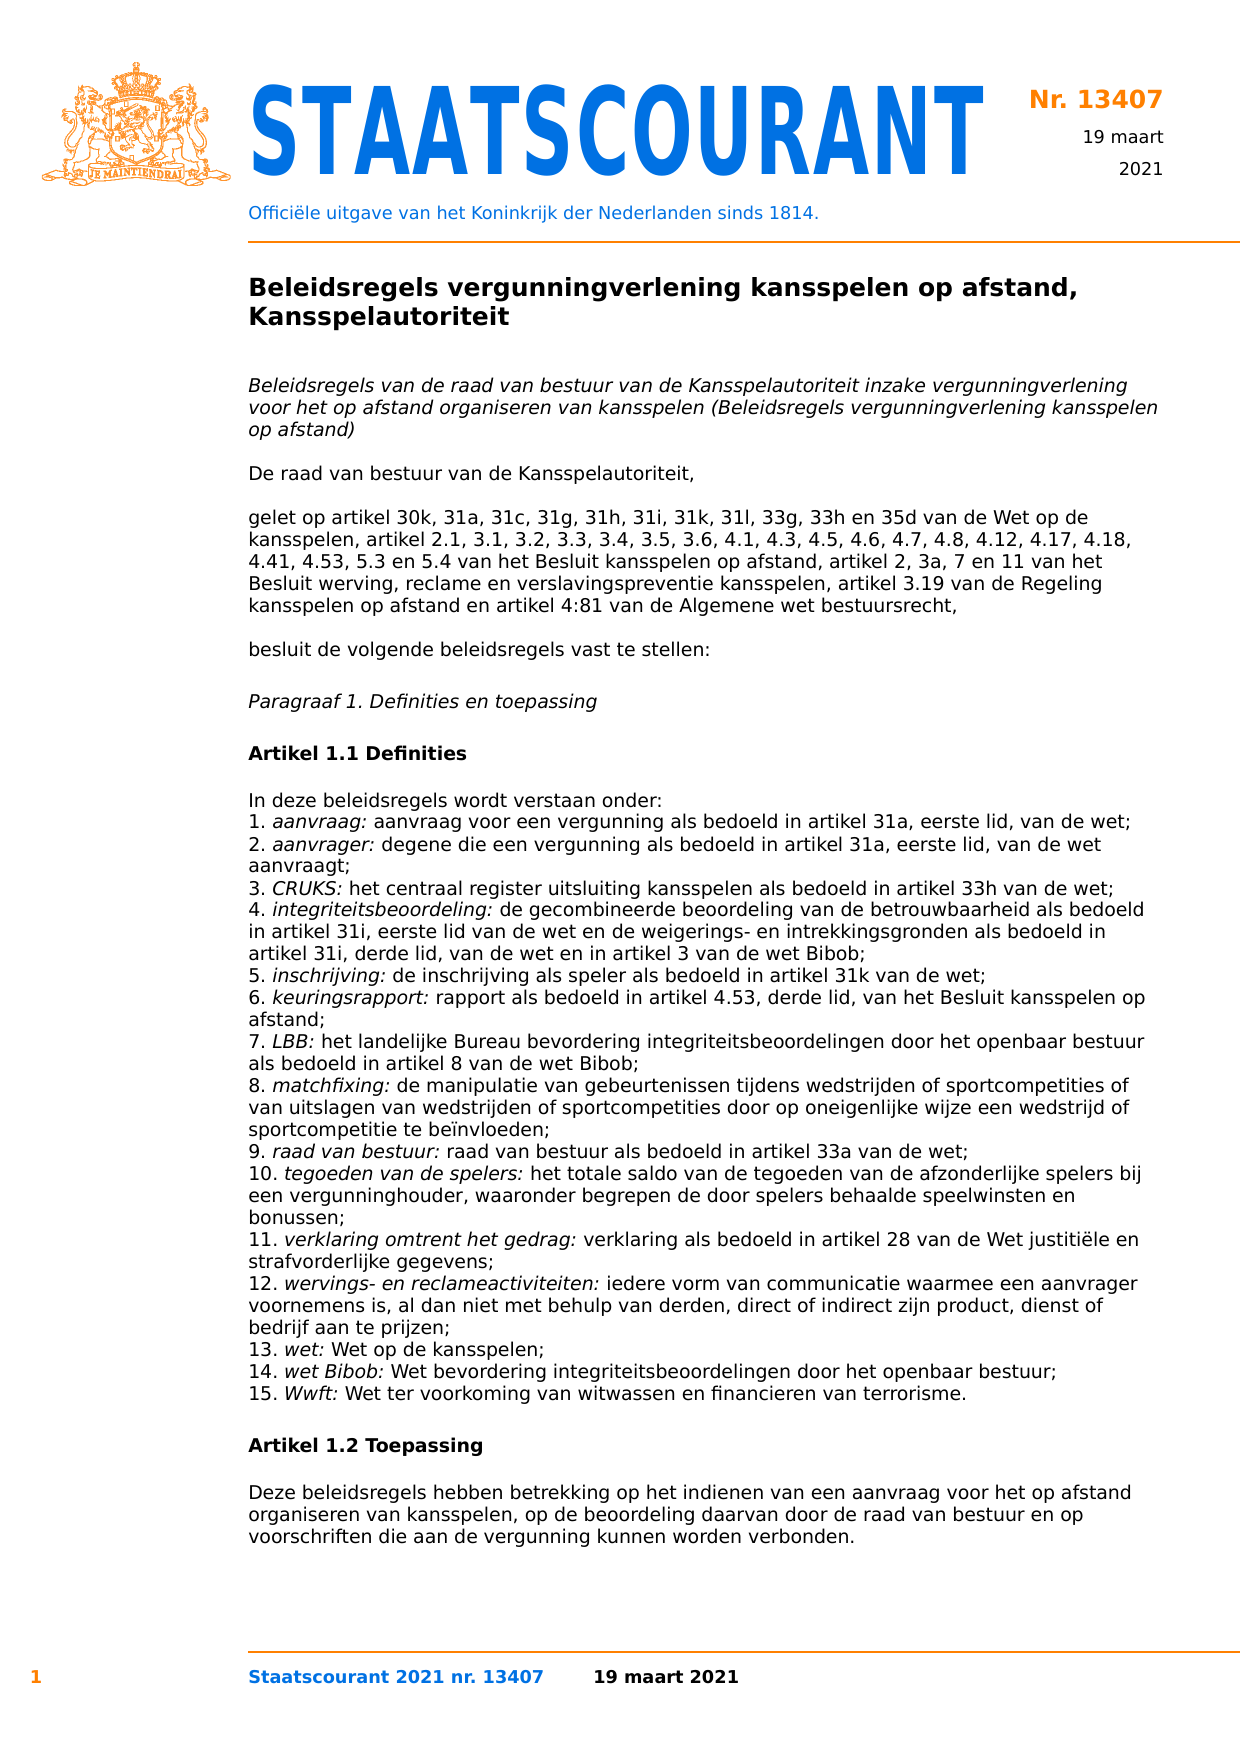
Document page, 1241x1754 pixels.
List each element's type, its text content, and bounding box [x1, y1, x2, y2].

table_cell Officiële uitgave van het Koninkrijk der Nederlanden sinds 1814. [248, 203, 1240, 241]
text De raad van bestuur van de Kansspelautoriteit, [248, 463, 1163, 485]
text In deze beleidsregels wordt verstaan onder: [248, 789, 1163, 811]
text 11. verklaring omtrent het gedrag: verklaring als bedoeld in artikel 28 van de Wet justitiële en strafvorderlijke gegevens; [248, 1229, 1163, 1273]
subtitle Artikel 1.2 Toepassing [248, 1435, 1163, 1457]
text 3. CRUKS: het centraal register uitsluiting kansspelen als bedoeld in artikel 33h van de wet; [248, 877, 1163, 899]
picture [41, 62, 231, 186]
table_header [25, 62, 248, 241]
text Deze beleidsregels hebben betrekking op het indienen van een aanvraag voor het op afstand organiseren van kansspelen, op de beoordeling daarvan door de raad van bestuur en op voorschriften die aan de vergunning kunnen worden verbonden. [248, 1482, 1163, 1548]
text 12. wervings- en reclameactiviteiten: iedere vorm van communicatie waarmee een aanvrager voornemens is, al dan niet met behulp van derden, direct of indirect zijn product, dienst of bedrijf aan te prijzen; [248, 1273, 1163, 1339]
text 8. matchfixing: de manipulatie van gebeurtenissen tijdens wedstrijden of sportcompetities of van uitslagen van wedstrijden of sportcompetities door op oneigenlijke wijze een wedstrijd of sportcompetitie te beïnvloeden; [248, 1075, 1163, 1141]
subtitle Artikel 1.1 Definities [248, 742, 1163, 764]
table_cell 2021 [998, 153, 1240, 203]
text 4. integriteitsbeoordeling: de gecombineerde beoordeling van de betrouwbaarheid als bedoeld in artikel 31i, eerste lid van de wet en de weigerings- en intrekkingsgronden als bedoeld in artikel 31i, derde lid, van de wet en in artikel 3 van de wet Bibob; [248, 899, 1163, 965]
text Beleidsregels van de raad van bestuur van de Kansspelautoriteit inzake vergunningverlening voor het op afstand organiseren van kansspelen (Beleidsregels vergunningverlening kansspelen op afstand) [248, 375, 1163, 441]
text 13. wet: Wet op de kansspelen; [248, 1339, 1163, 1361]
text besluit de volgende beleidsregels vast te stellen: [248, 638, 1163, 661]
text 2. aanvrager: degene die een vergunning als bedoeld in artikel 31a, eerste lid, van de wet aanvraagt; [248, 833, 1163, 877]
text 5. inschrijving: de inschrijving als speler als bedoeld in artikel 31k van de wet; [248, 965, 1163, 987]
text 1. aanvraag: aanvraag voor een vergunning als bedoeld in artikel 31a, eerste lid, van de wet; [248, 811, 1163, 833]
table_cell 19 maart [998, 121, 1240, 153]
text 9. raad van bestuur: raad van bestuur als bedoeld in artikel 33a van de wet; [248, 1141, 1163, 1163]
table_header Nr. 13407 [998, 62, 1240, 121]
text 6. keuringsrapport: rapport als bedoeld in artikel 4.53, derde lid, van het Besluit kansspelen op afstand; [248, 987, 1163, 1031]
text 7. LBB: het landelijke Bureau bevordering integriteitsbeoordelingen door het openbaar bestuur als bedoeld in artikel 8 van de wet Bibob; [248, 1031, 1163, 1075]
text 15. Wwft: Wet ter voorkoming van witwassen en financieren van terrorisme. [248, 1383, 1163, 1405]
text 10. tegoeden van de spelers: het totale saldo van de tegoeden van de afzonderlijke spelers bij een vergunninghouder, waaronder begrepen de door spelers behaalde speelwinsten en bonussen; [248, 1163, 1163, 1229]
table_header STAATSCOURANT [248, 62, 998, 203]
text gelet op artikel 30k, 31a, 31c, 31g, 31h, 31i, 31k, 31l, 33g, 33h en 35d van de Wet op de kansspelen, artikel 2.1, 3.1, 3.2, 3.3, 3.4, 3.5, 3.6, 4.1, 4.3, 4.5, 4.6, 4.7, 4.8, 4.12, 4.17, 4.18, 4.41, 4.53, 5.3 en 5.4 van het Besluit kansspelen op afstand, artikel 2, 3a, 7 en 11 van het Besluit werving, reclame en verslavingspreventie kansspelen, artikel 3.19 van de Regeling kansspelen op afstand en artikel 4:81 van de Algemene wet bestuursrecht, [248, 507, 1163, 617]
text 14. wet Bibob: Wet bevordering integriteitsbeoordelingen door het openbaar bestuur; [248, 1361, 1163, 1383]
subtitle Paragraaf 1. Definities en toepassing [248, 691, 1163, 712]
subtitle Beleidsregels vergunningverlening kansspelen op afstand, Kansspelautoriteit [248, 273, 1163, 331]
